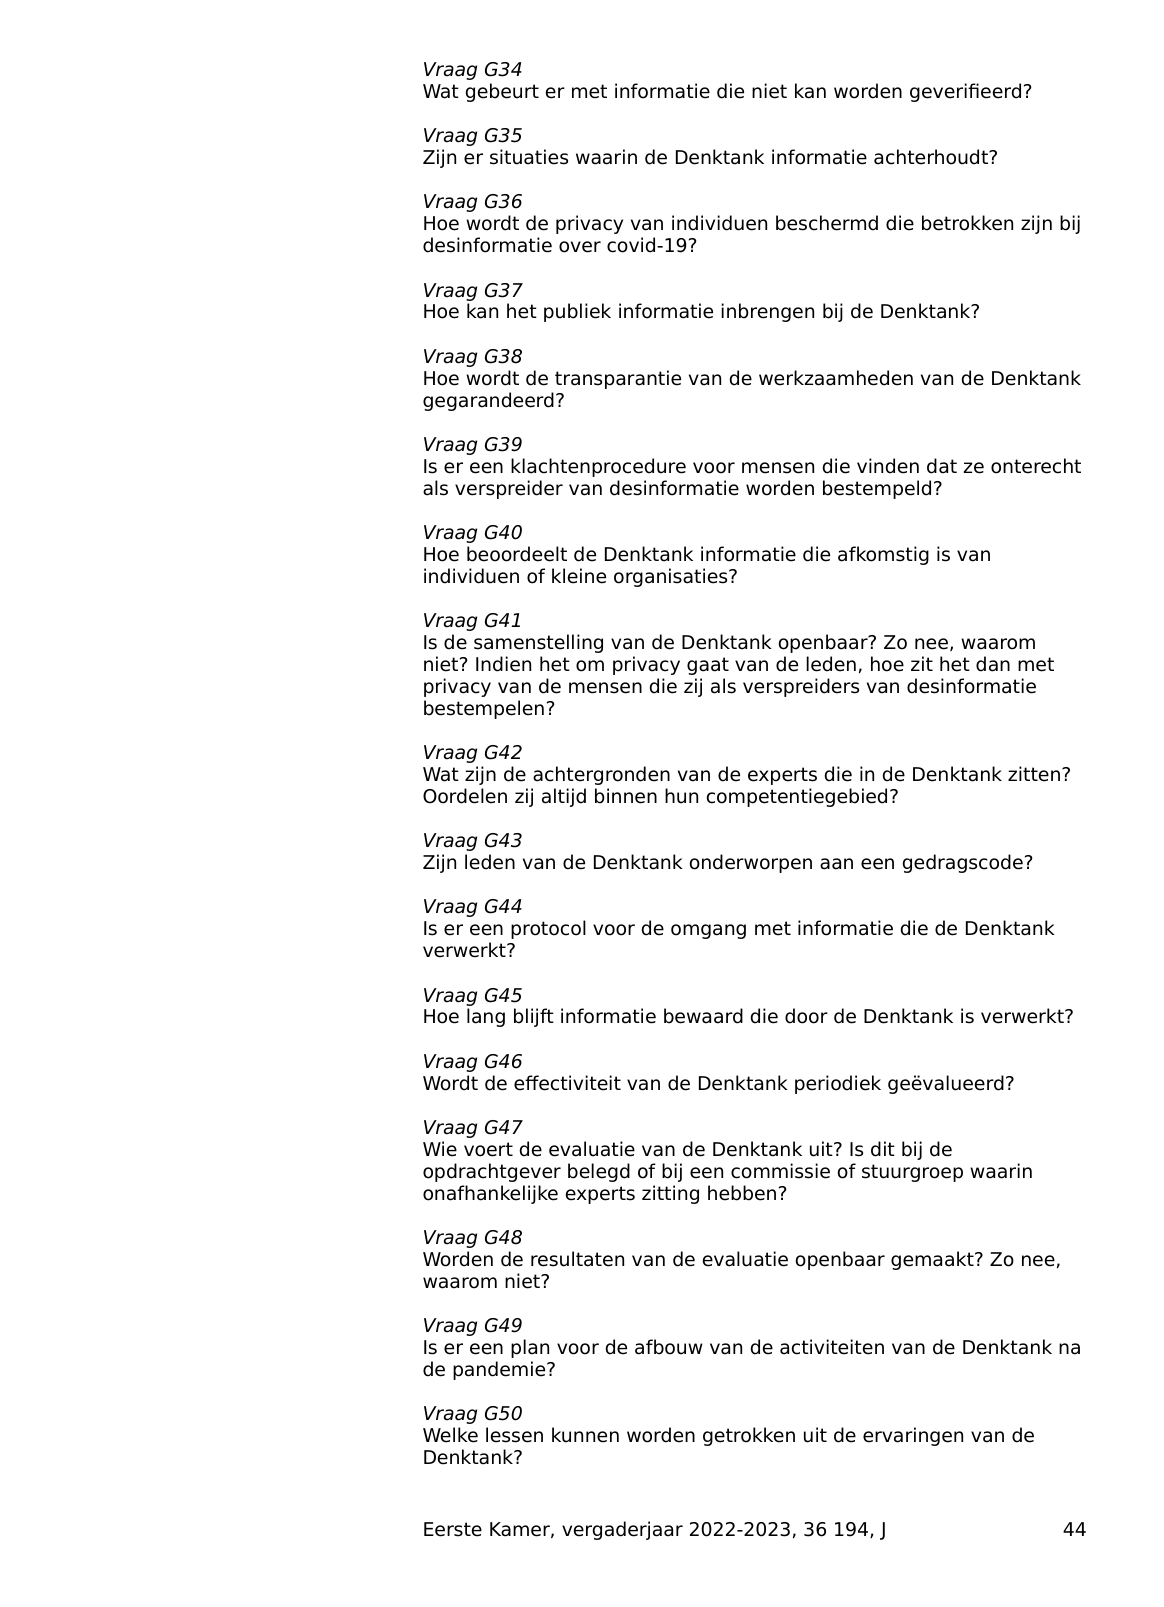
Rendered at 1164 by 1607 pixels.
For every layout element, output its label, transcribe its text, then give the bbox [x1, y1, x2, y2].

text Hoe lang blijft informatie bewaard die door de Denktank is verwerkt? [422, 1006, 1087, 1028]
text Vraag G36 [422, 191, 1087, 213]
text Vraag G43 [422, 830, 1087, 852]
text Zijn leden van de Denktank onderworpen aan een gedragscode? [422, 852, 1087, 874]
text Wordt de effectiviteit van de Denktank periodiek geëvalueerd? [422, 1073, 1087, 1094]
text Welke lessen kunnen worden getrokken uit de ervaringen van de Denktank? [422, 1425, 1087, 1469]
text Vraag G35 [422, 125, 1087, 147]
text Vraag G41 [422, 610, 1087, 632]
text Vraag G44 [422, 896, 1087, 918]
text Vraag G38 [422, 346, 1087, 368]
text Zijn er situaties waarin de Denktank informatie achterhoudt? [422, 147, 1087, 169]
text Hoe wordt de privacy van individuen beschermd die betrokken zijn bij desinformatie over covid-19? [422, 213, 1087, 257]
text Is de samenstelling van de Denktank openbaar? Zo nee, waarom niet? Indien het om privacy gaat van de leden, hoe zit het dan met privacy van de mensen die zij als verspreiders van desinformatie bestempelen? [422, 632, 1087, 720]
text Vraag G34 [422, 59, 1087, 81]
text Vraag G40 [422, 522, 1087, 544]
text Is er een klachtenprocedure voor mensen die vinden dat ze onterecht als verspreider van desinformatie worden bestempeld? [422, 456, 1087, 500]
text Wat zijn de achtergronden van de experts die in de Denktank zitten? Oordelen zij altijd binnen hun competentiegebied? [422, 764, 1087, 808]
text Worden de resultaten van de evaluatie openbaar gemaakt? Zo nee, waarom niet? [422, 1249, 1087, 1293]
text Vraag G45 [422, 984, 1087, 1006]
text Vraag G48 [422, 1227, 1087, 1249]
text Hoe kan het publiek informatie inbrengen bij de Denktank? [422, 301, 1087, 323]
text Vraag G42 [422, 742, 1087, 764]
text Wat gebeurt er met informatie die niet kan worden geverifieerd? [422, 81, 1087, 103]
text Is er een protocol voor de omgang met informatie die de Denktank verwerkt? [422, 918, 1087, 962]
text Vraag G39 [422, 434, 1087, 456]
text Is er een plan voor de afbouw van de activiteiten van de Denktank na de pandemie? [422, 1337, 1087, 1381]
text Vraag G37 [422, 279, 1087, 301]
text Vraag G49 [422, 1315, 1087, 1337]
text Vraag G50 [422, 1403, 1087, 1425]
text Vraag G47 [422, 1117, 1087, 1139]
text Vraag G46 [422, 1051, 1087, 1073]
text Hoe wordt de transparantie van de werkzaamheden van de Denktank gegarandeerd? [422, 368, 1087, 412]
text Wie voert de evaluatie van de Denktank uit? Is dit bij de opdrachtgever belegd of bij een commissie of stuurgroep waarin onafhankelijke experts zitting hebben? [422, 1139, 1087, 1205]
text Hoe beoordeelt de Denktank informatie die afkomstig is van individuen of kleine organisaties? [422, 544, 1087, 588]
